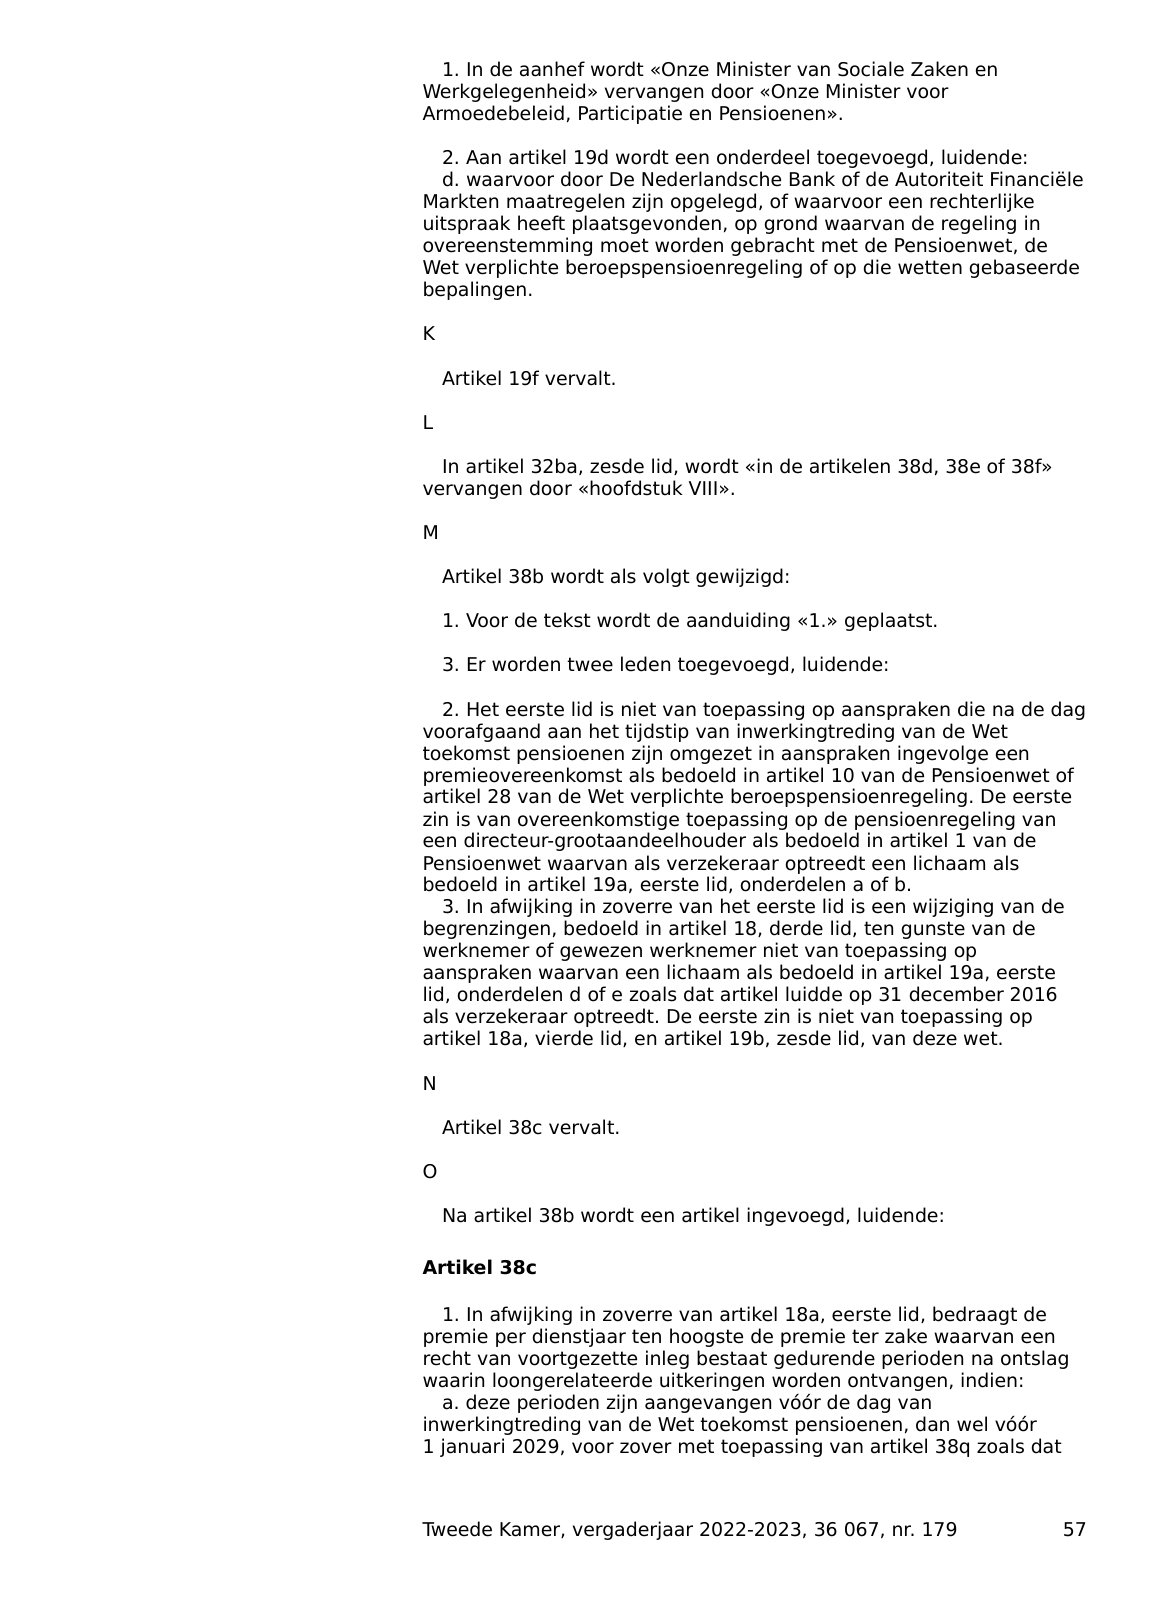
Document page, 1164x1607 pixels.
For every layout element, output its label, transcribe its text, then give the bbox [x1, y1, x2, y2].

text a. deze perioden zijn aangevangen vóór de dag van inwerkingtreding van de Wet toekomst pensioenen, dan wel vóór 1 januari 2029, voor zover met toepassing van artikel 38q zoals dat [422, 1392, 1087, 1458]
text 2. Het eerste lid is niet van toepassing op aanspraken die na de dag voorafgaand aan het tijdstip van inwerkingtreding van de Wet toekomst pensioenen zijn omgezet in aanspraken ingevolge een premieovereenkomst als bedoeld in artikel 10 van de Pensioenwet of artikel 28 van de Wet verplichte beroepspensioenregeling. De eerste zin is van overeenkomstige toepassing op de pensioenregeling van een directeur-grootaandeelhouder als bedoeld in artikel 1 van de Pensioenwet waarvan als verzekeraar optreedt een lichaam als bedoeld in artikel 19a, eerste lid, onderdelen a of b. [422, 698, 1087, 896]
text Na artikel 38b wordt een artikel ingevoegd, luidende: [422, 1205, 1087, 1227]
text Artikel 38b wordt als volgt gewijzigd: [422, 566, 1087, 588]
text d. waarvoor door De Nederlandsche Bank of de Autoriteit Financiële Markten maatregelen zijn opgelegd, of waarvoor een rechterlijke uitspraak heeft plaatsgevonden, op grond waarvan de regeling in overeenstemming moet worden gebracht met de Pensioenwet, de Wet verplichte beroepspensioenregeling of op die wetten gebaseerde bepalingen. [422, 169, 1087, 301]
text 2. Aan artikel 19d wordt een onderdeel toegevoegd, luidende: [422, 147, 1087, 169]
text Artikel 19f vervalt. [422, 367, 1087, 389]
text M [422, 522, 1087, 544]
text 1. In afwijking in zoverre van artikel 18a, eerste lid, bedraagt de premie per dienstjaar ten hoogste de premie ter zake waarvan een recht van voortgezette inleg bestaat gedurende perioden na ontslag waarin loongerelateerde uitkeringen worden ontvangen, indien: [422, 1304, 1087, 1392]
text 1. Voor de tekst wordt de aanduiding «1.» geplaatst. [422, 610, 1087, 632]
text Artikel 38c vervalt. [422, 1117, 1087, 1138]
text L [422, 412, 1087, 433]
text In artikel 32ba, zesde lid, wordt «in de artikelen 38d, 38e of 38f» vervangen door «hoofdstuk VIII». [422, 456, 1087, 500]
text 3. Er worden twee leden toegevoegd, luidende: [422, 654, 1087, 676]
text K [422, 323, 1087, 345]
text 3. In afwijking in zoverre van het eerste lid is een wijziging van de begrenzingen, bedoeld in artikel 18, derde lid, ten gunste van de werknemer of gewezen werknemer niet van toepassing op aanspraken waarvan een lichaam als bedoeld in artikel 19a, eerste lid, onderdelen d of e zoals dat artikel luidde op 31 december 2016 als verzekeraar optreedt. De eerste zin is niet van toepassing op artikel 18a, vierde lid, en artikel 19b, zesde lid, van deze wet. [422, 896, 1087, 1050]
text N [422, 1072, 1087, 1094]
text O [422, 1161, 1087, 1183]
text 1. In de aanhef wordt «Onze Minister van Sociale Zaken en Werkgelegenheid» vervangen door «Onze Minister voor Armoedebeleid, Participatie en Pensioenen». [422, 59, 1087, 125]
subtitle Artikel 38c [422, 1257, 1087, 1279]
